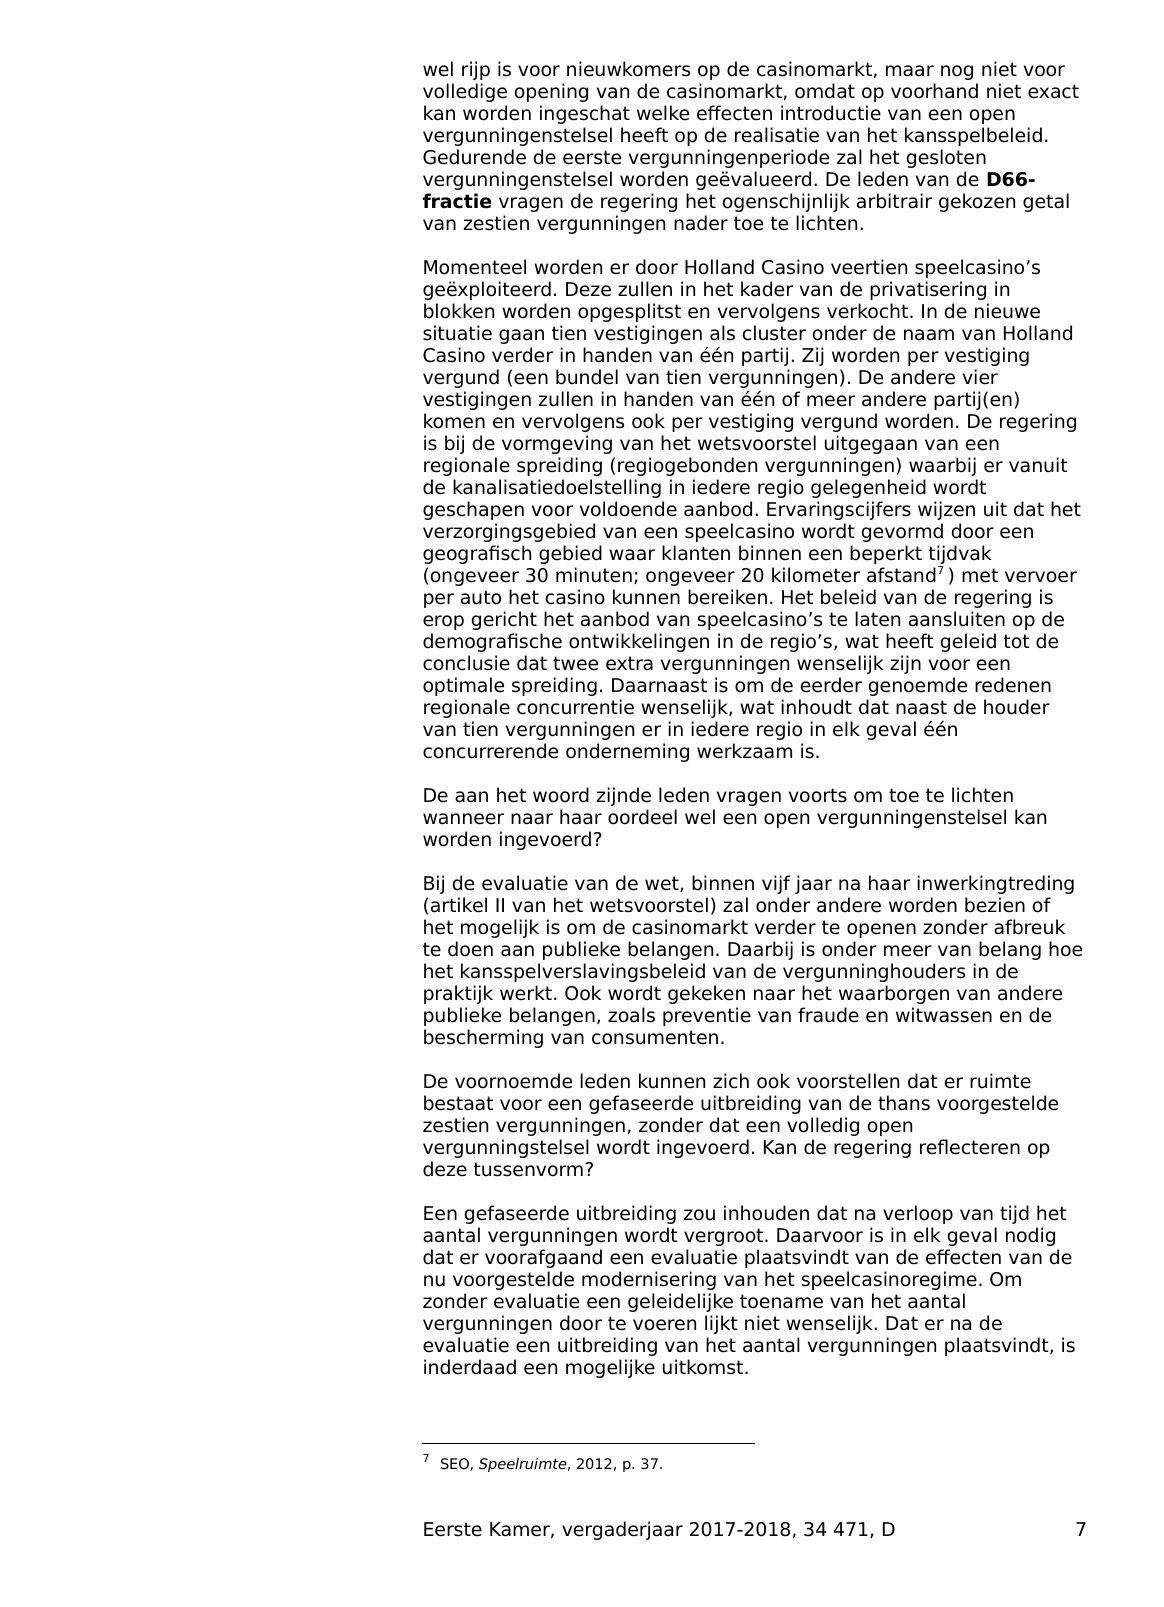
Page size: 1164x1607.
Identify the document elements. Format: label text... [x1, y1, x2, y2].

text SEO, Speelruimte, 2012, p. 37. [422, 1452, 1087, 1474]
text De aan het woord zijnde leden vragen voorts om toe te lichten wanneer naar haar oordeel wel een open vergunningenstelsel kan worden ingevoerd? [422, 785, 1087, 851]
text Momenteel worden er door Holland Casino veertien speelcasino’s geëxploiteerd. Deze zullen in het kader van de privatisering in blokken worden opgesplitst en vervolgens verkocht. In de nieuwe situatie gaan tien vestigingen als cluster onder de naam van Holland Casino verder in handen van één partij. Zij worden per vestiging vergund (een bundel van tien vergunningen). De andere vier vestigingen zullen in handen van één of meer andere partij(en) komen en vervolgens ook per vestiging vergund worden. De regering is bij de vormgeving van het wetsvoorstel uitgegaan van een regionale spreiding (regiogebonden vergunningen) waarbij er vanuit de kanalisatiedoelstelling in iedere regio gelegenheid wordt geschapen voor voldoende aanbod. Ervaringscijfers wijzen uit dat het verzorgingsgebied van een speelcasino wordt gevormd door een geografisch gebied waar klanten binnen een beperkt tijdvak (ongeveer 30 minuten; ongeveer 20 kilometer afstand) met vervoer per auto het casino kunnen bereiken. Het beleid van de regering is erop gericht het aanbod van speelcasino’s te laten aansluiten op de demografische ontwikkelingen in de regio’s, wat heeft geleid tot de conclusie dat twee extra vergunningen wenselijk zijn voor een optimale spreiding. Daarnaast is om de eerder genoemde redenen regionale concurrentie wenselijk, wat inhoudt dat naast de houder van tien vergunningen er in iedere regio in elk geval één concurrerende onderneming werkzaam is. [422, 257, 1087, 763]
text wel rijp is voor nieuwkomers op de casinomarkt, maar nog niet voor volledige opening van de casinomarkt, omdat op voorhand niet exact kan worden ingeschat welke effecten introductie van een open vergunningenstelsel heeft op de realisatie van het kansspelbeleid. Gedurende de eerste vergunningenperiode zal het gesloten vergunningenstelsel worden geëvalueerd. De leden van de D66-fractie vragen de regering het ogenschijnlijk arbitrair gekozen getal van zestien vergunningen nader toe te lichten. [422, 59, 1087, 235]
text Bij de evaluatie van de wet, binnen vijf jaar na haar inwerkingtreding (artikel II van het wetsvoorstel) zal onder andere worden bezien of het mogelijk is om de casinomarkt verder te openen zonder afbreuk te doen aan publieke belangen. Daarbij is onder meer van belang hoe het kansspelverslavingsbeleid van de vergunninghouders in de praktijk werkt. Ook wordt gekeken naar het waarborgen van andere publieke belangen, zoals preventie van fraude en witwassen en de bescherming van consumenten. [422, 873, 1087, 1049]
text Een gefaseerde uitbreiding zou inhouden dat na verloop van tijd het aantal vergunningen wordt vergroot. Daarvoor is in elk geval nodig dat er voorafgaand een evaluatie plaatsvindt van de effecten van de nu voorgestelde modernisering van het speelcasinoregime. Om zonder evaluatie een geleidelijke toename van het aantal vergunningen door te voeren lijkt niet wenselijk. Dat er na de evaluatie een uitbreiding van het aantal vergunningen plaatsvindt, is inderdaad een mogelijke uitkomst. [422, 1203, 1087, 1379]
text De voornoemde leden kunnen zich ook voorstellen dat er ruimte bestaat voor een gefaseerde uitbreiding van de thans voorgestelde zestien vergunningen, zonder dat een volledig open vergunningstelsel wordt ingevoerd. Kan de regering reflecteren op deze tussenvorm? [422, 1071, 1087, 1181]
